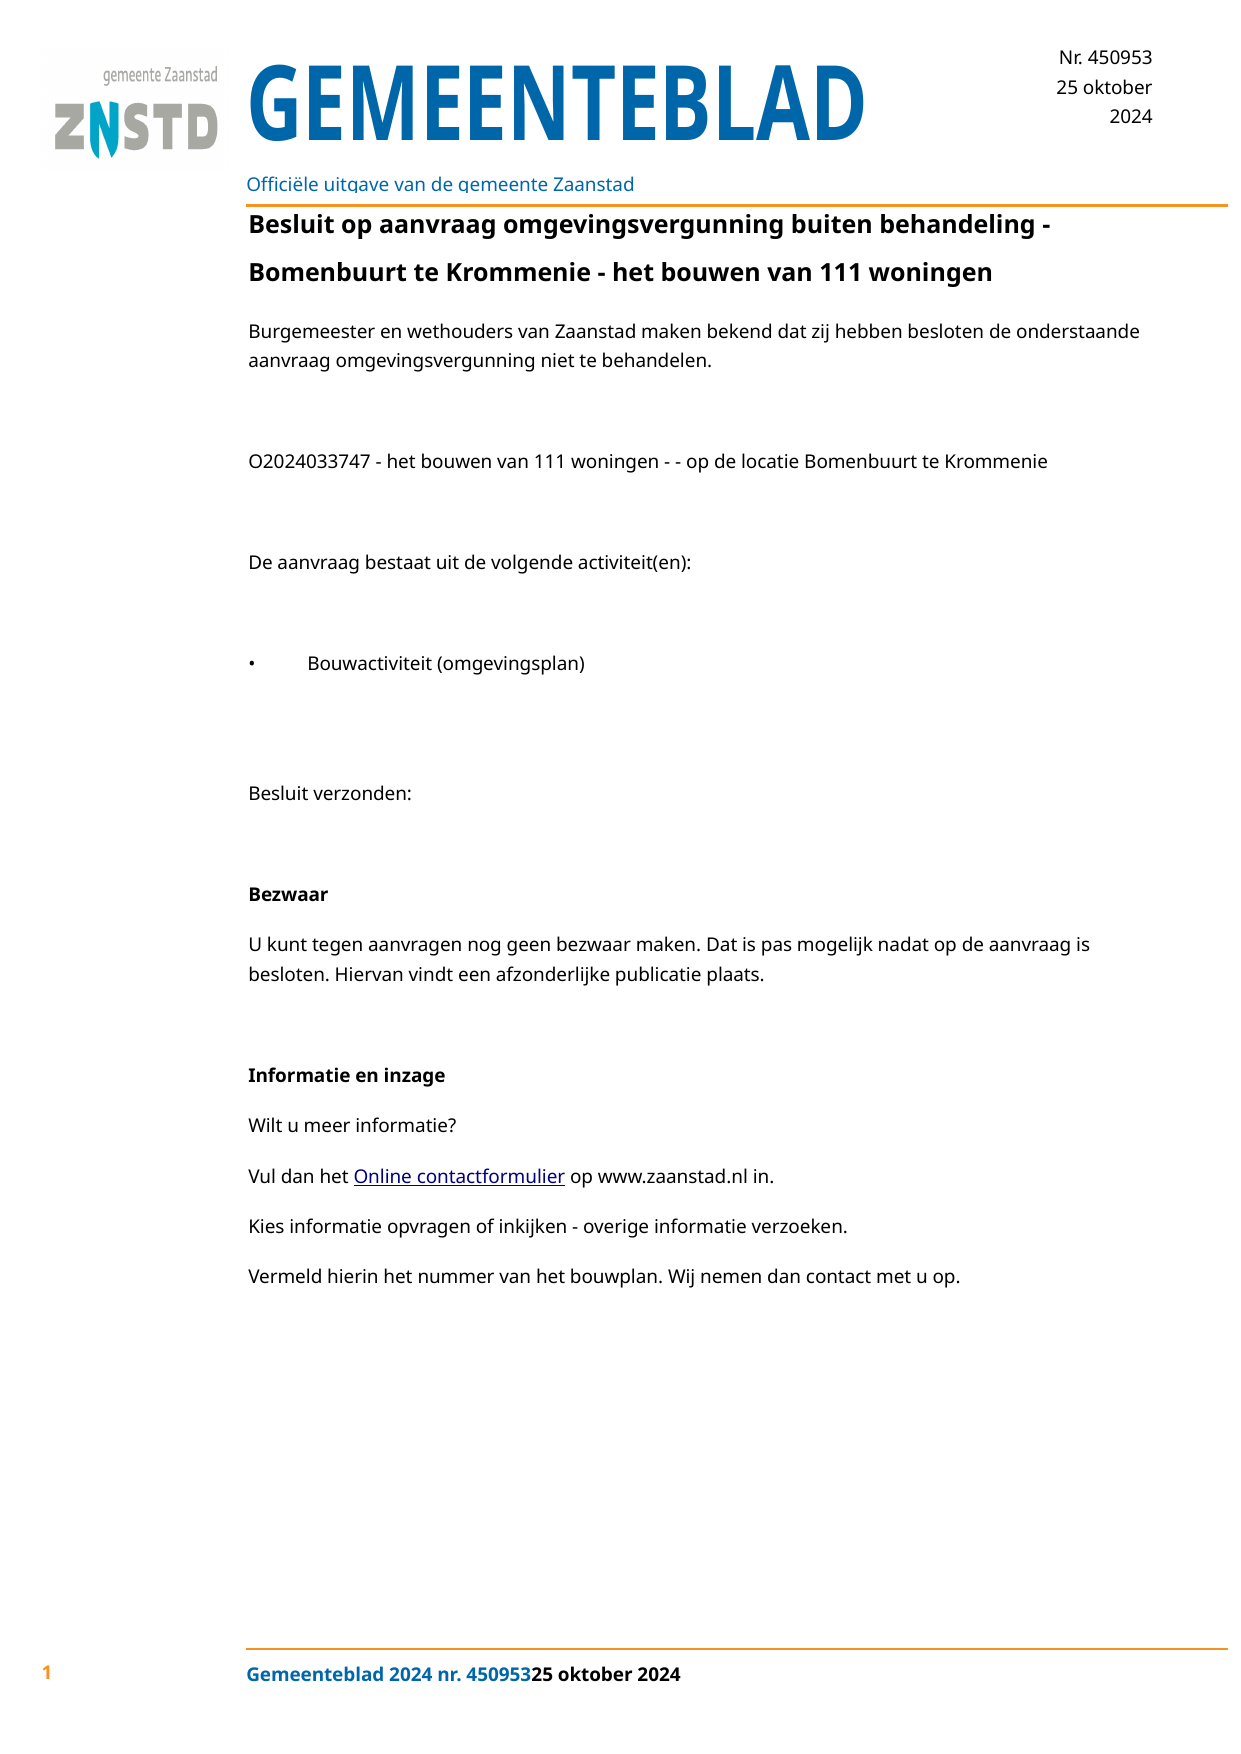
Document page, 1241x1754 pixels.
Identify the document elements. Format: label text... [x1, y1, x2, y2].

text Bezwaar [248, 881, 1152, 907]
text O2024033747 - het bouwen van 111 woningen - - op de locatie Bomenbuurt te Krommenie [248, 448, 1152, 474]
text Burgemeester en wethouders van Zaanstad maken bekend dat zij hebben besloten de onderstaande aanvraag omgevingsvergunning niet te behandelen. [248, 318, 1152, 373]
list Bouwactiviteit (omgevingsplan) [248, 650, 1152, 676]
picture [41, 47, 231, 172]
text Kies informatie opvragen of inkijken - overige informatie verzoeken. [248, 1213, 1152, 1239]
text Informatie en inzage [248, 1062, 1152, 1088]
text Wilt u meer informatie? [248, 1112, 1152, 1138]
text Besluit op aanvraag omgevingsvergunning buiten behandeling - Bomenbuurt te Krommenie - het bouwen van 111 woningen [248, 207, 1152, 288]
text De aanvraag bestaat uit de volgende activiteit(en): [248, 549, 1152, 575]
text Besluit verzonden: [248, 780, 1152, 806]
text U kunt tegen aanvragen nog geen bezwaar maken. Dat is pas mogelijk nadat op de aanvraag is besloten. Hiervan vindt een afzonderlijke publicatie plaats. [248, 932, 1152, 987]
text Vul dan het Online contactformulier op www.zaanstad.nl in. [248, 1163, 1152, 1189]
text Vermeld hierin het nummer van het bouwplan. Wij nemen dan contact met u op. [248, 1264, 1152, 1289]
